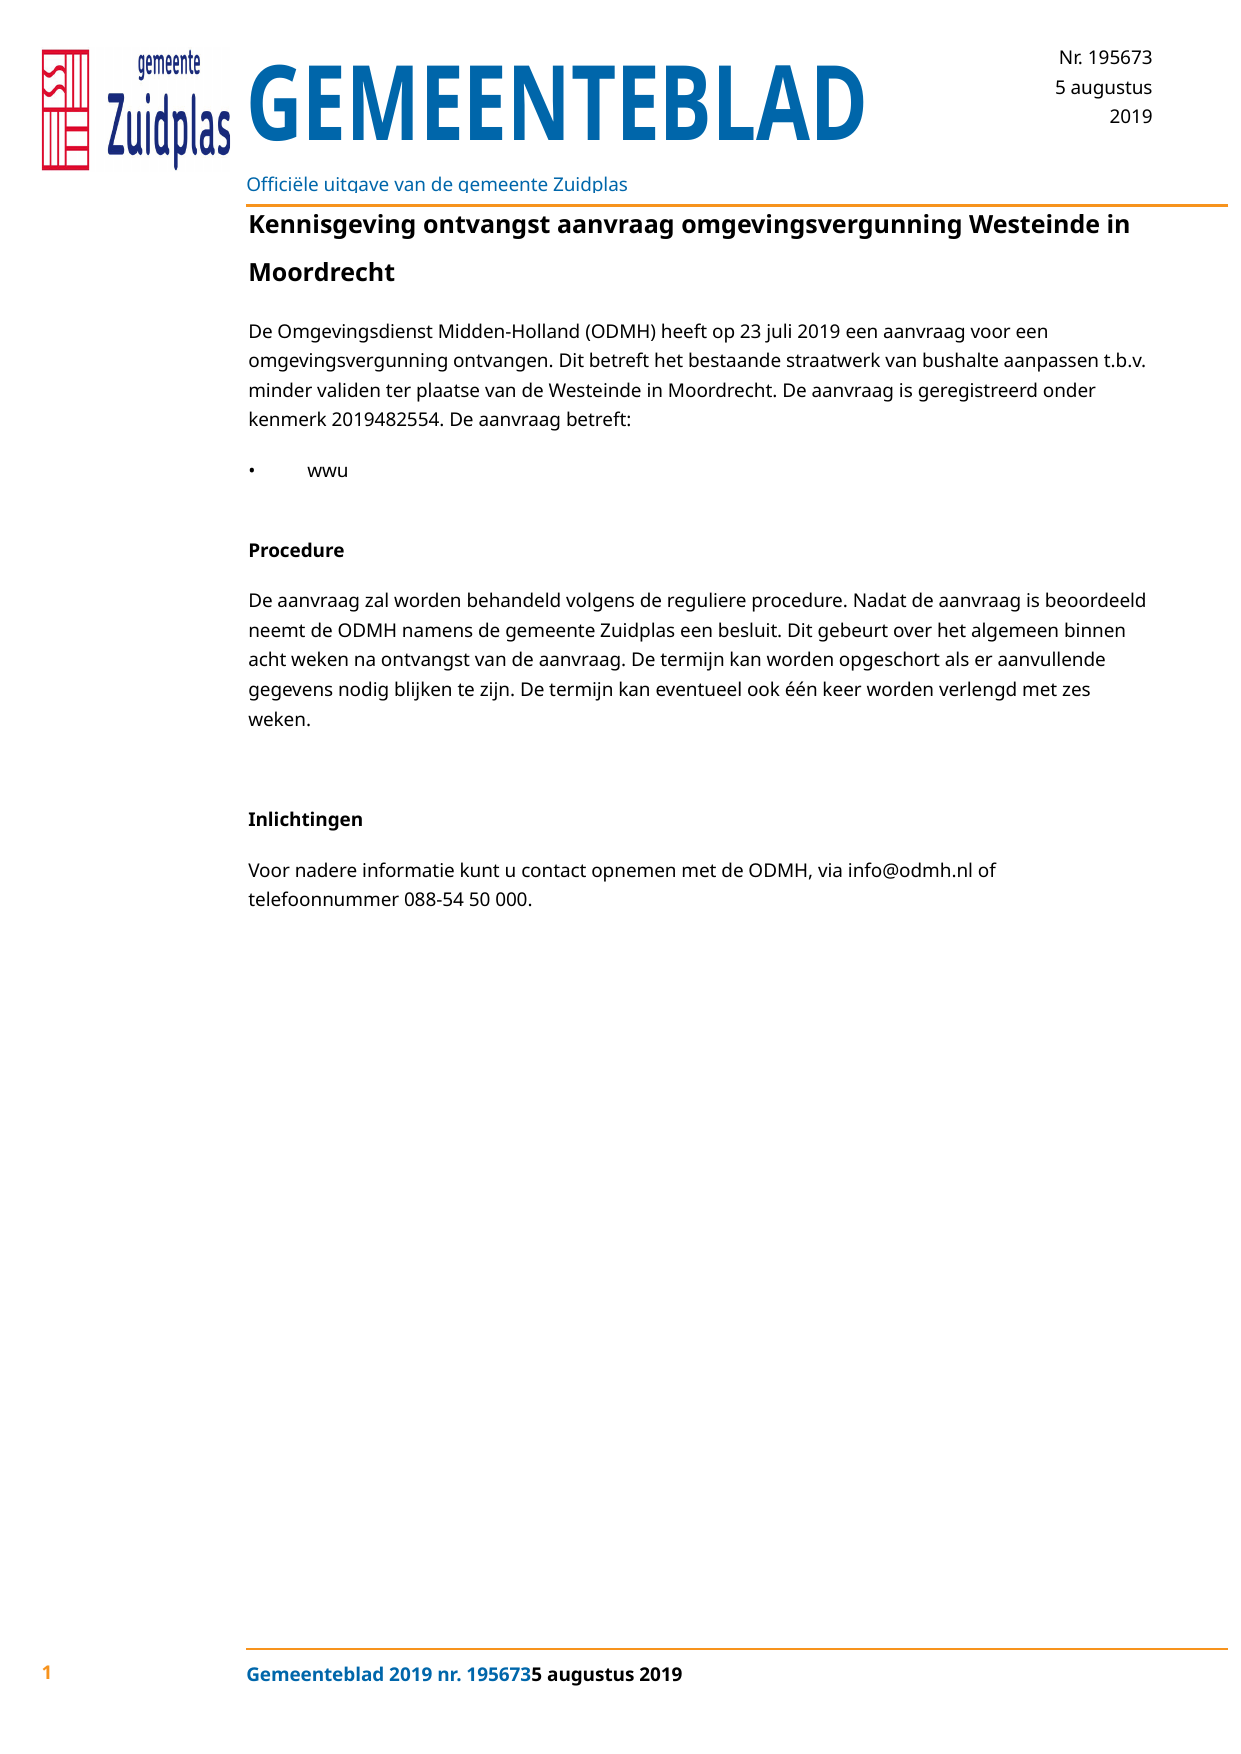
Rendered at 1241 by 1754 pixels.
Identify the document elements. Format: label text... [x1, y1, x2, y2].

text Procedure [248, 537, 1152, 563]
list wwu [248, 457, 1152, 483]
text Voor nadere informatie kunt u contact opnemen met de ODMH, via info@odmh.nl of telefoonnummer 088-54 50 000. [248, 857, 1152, 912]
picture [41, 47, 231, 172]
text Inlichtingen [248, 807, 1152, 832]
text De aanvraag zal worden behandeld volgens de reguliere procedure. Nadat de aanvraag is beoordeeld neemt de ODMH namens de gemeente Zuidplas een besluit. Dit gebeurt over het algemeen binnen acht weken na ontvangst van de aanvraag. De termijn kan worden opgeschort als er aanvullende gegevens nodig blijken te zijn. De termijn kan eventueel ook één keer worden verlengd met zes weken. [248, 587, 1152, 732]
text Kennisgeving ontvangst aanvraag omgevingsvergunning Westeinde in Moordrecht [248, 207, 1152, 288]
text De Omgevingsdienst Midden-Holland (ODMH) heeft op 23 juli 2019 een aanvraag voor een omgevingsvergunning ontvangen. Dit betreft het bestaande straatwerk van bushalte aanpassen t.b.v. minder validen ter plaatse van de Westeinde in Moordrecht. De aanvraag is geregistreerd onder kenmerk 2019482554. De aanvraag betreft: [248, 318, 1152, 432]
